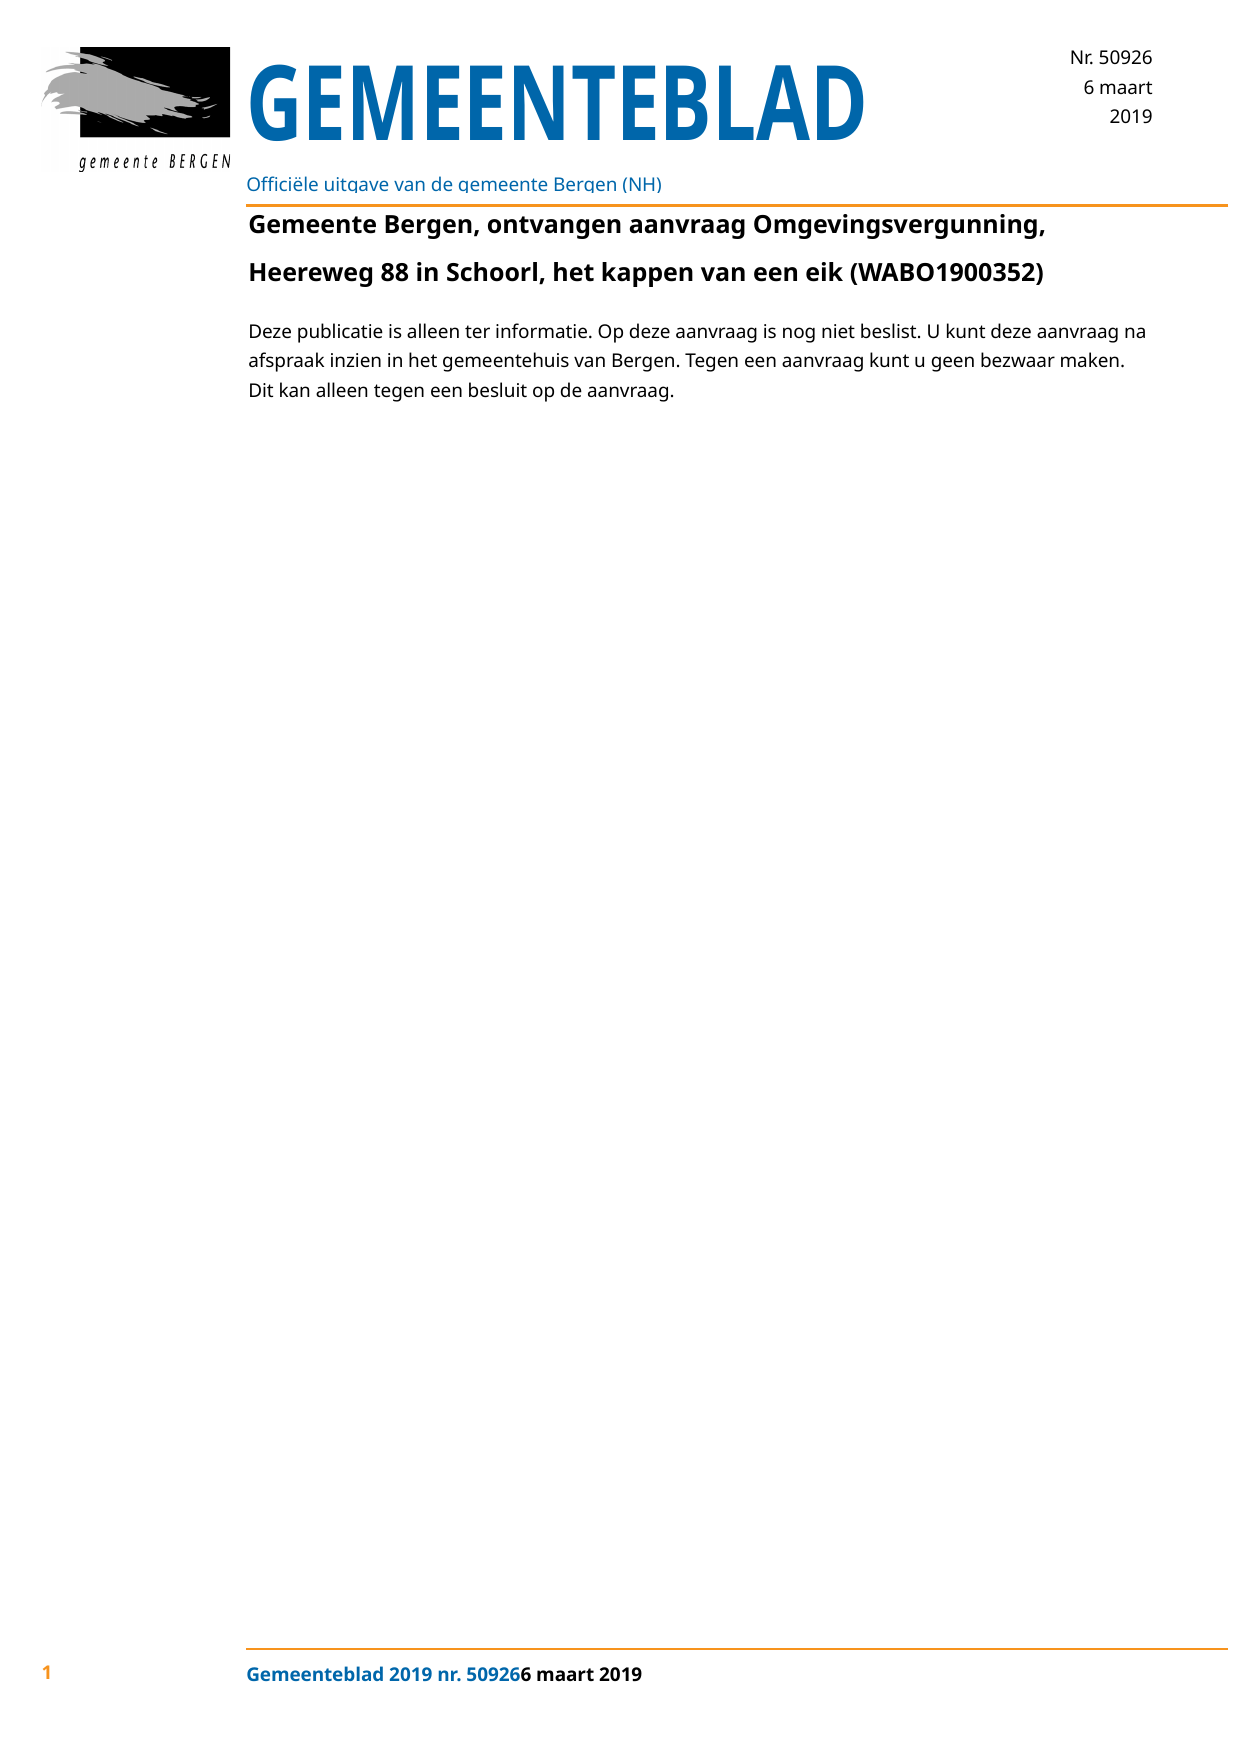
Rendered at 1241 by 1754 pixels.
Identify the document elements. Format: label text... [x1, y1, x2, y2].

text Gemeente Bergen, ontvangen aanvraag Omgevingsvergunning, Heereweg 88 in Schoorl, het kappen van een eik (WABO1900352) [248, 207, 1152, 288]
picture [41, 47, 231, 172]
text Deze publicatie is alleen ter informatie. Op deze aanvraag is nog niet beslist. U kunt deze aanvraag na afspraak inzien in het gemeentehuis van Bergen. Tegen een aanvraag kunt u geen bezwaar maken. Dit kan alleen tegen een besluit op de aanvraag. [248, 318, 1152, 403]
